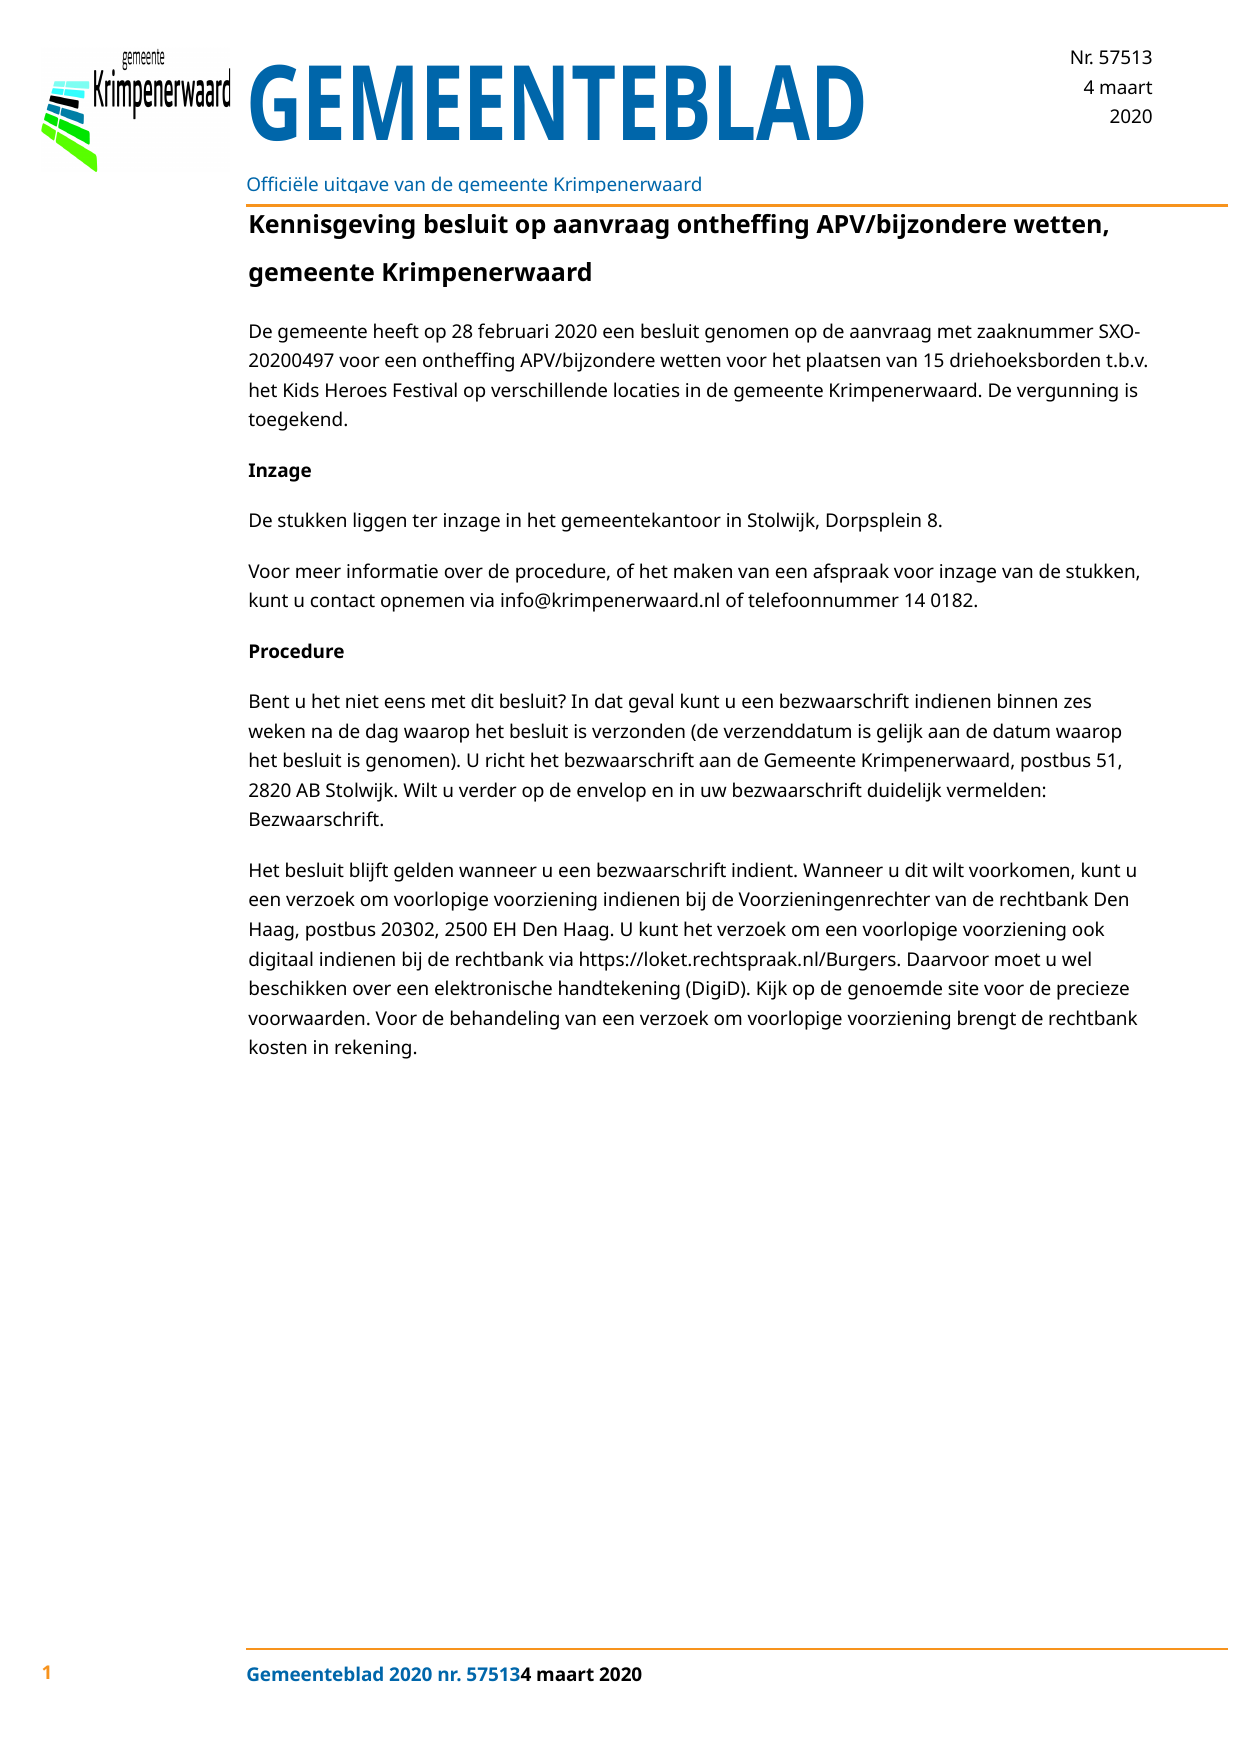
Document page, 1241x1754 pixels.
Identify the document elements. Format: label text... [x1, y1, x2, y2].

text De gemeente heeft op 28 februari 2020 een besluit genomen op de aanvraag met zaaknummer SXO-20200497 voor een ontheffing APV/bijzondere wetten voor het plaatsen van 15 driehoeksborden t.b.v. het Kids Heroes Festival op verschillende locaties in de gemeente Krimpenerwaard. De vergunning is toegekend. [248, 318, 1152, 432]
text De stukken liggen ter inzage in het gemeentekantoor in Stolwijk, Dorpsplein 8. [248, 507, 1152, 533]
text Bent u het niet eens met dit besluit? In dat geval kunt u een bezwaarschrift indienen binnen zes weken na de dag waarop het besluit is verzonden (de verzenddatum is gelijk aan de datum waarop het besluit is genomen). U richt het bezwaarschrift aan de Gemeente Krimpenerwaard, postbus 51, 2820 AB Stolwijk. Wilt u verder op de envelop en in uw bezwaarschrift duidelijk vermelden: Bezwaarschrift. [248, 688, 1152, 832]
picture [41, 47, 231, 172]
text Inzage [248, 457, 1152, 483]
text Het besluit blijft gelden wanneer u een bezwaarschrift indient. Wanneer u dit wilt voorkomen, kunt u een verzoek om voorlopige voorziening indienen bij de Voorzieningenrechter van de rechtbank Den Haag, postbus 20302, 2500 EH Den Haag. U kunt het verzoek om een voorlopige voorziening ook digitaal indienen bij de rechtbank via https://loket.rechtspraak.nl/Burgers. Daarvoor moet u wel beschikken over een elektronische handtekening (DigiD). Kijk op de genoemde site voor de precieze voorwaarden. Voor de behandeling van een verzoek om voorlopige voorziening brengt de rechtbank kosten in rekening. [248, 857, 1152, 1060]
text Kennisgeving besluit op aanvraag ontheffing APV/bijzondere wetten, gemeente Krimpenerwaard [248, 207, 1152, 288]
text Voor meer informatie over de procedure, of het maken van een afspraak voor inzage van de stukken, kunt u contact opnemen via info@krimpenerwaard.nl of telefoonnummer 14 0182. [248, 558, 1152, 613]
text Procedure [248, 638, 1152, 664]
